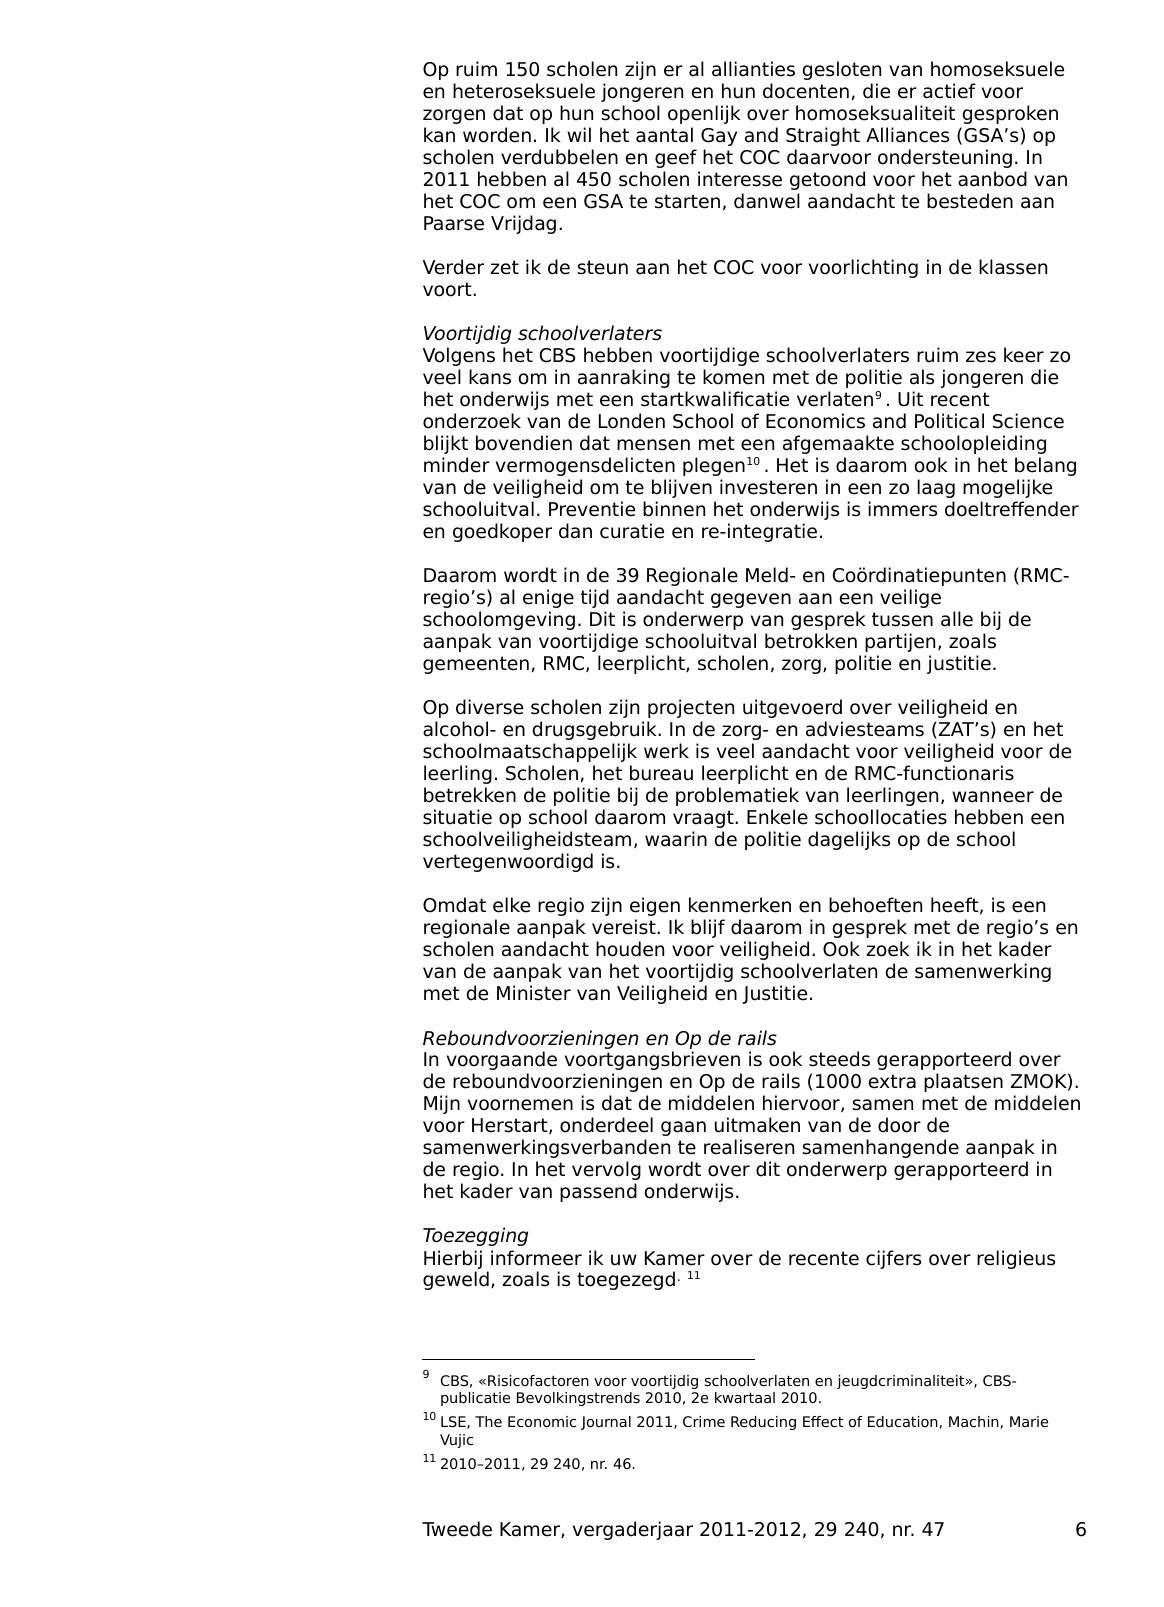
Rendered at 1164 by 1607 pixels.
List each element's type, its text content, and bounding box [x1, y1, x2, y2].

text 2010–2011, 29 240, nr. 46. [422, 1452, 1087, 1474]
text Op diverse scholen zijn projecten uitgevoerd over veiligheid en alcohol- en drugsgebruik. In de zorg- en adviesteams (ZAT’s) en het schoolmaatschappelijk werk is veel aandacht voor veiligheid voor de leerling. Scholen, het bureau leerplicht en de RMC-functionaris betrekken de politie bij de problematiek van leerlingen, wanneer de situatie op school daarom vraagt. Enkele schoollocaties hebben een schoolveiligheidsteam, waarin de politie dagelijks op de school vertegenwoordigd is. [422, 697, 1087, 873]
subtitle Reboundvoorzieningen en Op de rails [422, 1027, 1087, 1049]
text Op ruim 150 scholen zijn er al allianties gesloten van homoseksuele en heteroseksuele jongeren en hun docenten, die er actief voor zorgen dat op hun school openlijk over homoseksualiteit gesproken kan worden. Ik wil het aantal Gay and Straight Alliances (GSA’s) op scholen verdubbelen en geef het COC daarvoor ondersteuning. In 2011 hebben al 450 scholen interesse getoond voor het aanbod van het COC om een GSA te starten, danwel aandacht te besteden aan Paarse Vrijdag. [422, 59, 1087, 235]
text CBS, «Risicofactoren voor voortijdig schoolverlaten en jeugdcriminaliteit», CBS-publicatie Bevolkingstrends 2010, 2e kwartaal 2010. [422, 1368, 1087, 1407]
subtitle Toezegging [422, 1225, 1087, 1247]
text LSE, The Economic Journal 2011, Crime Reducing Effect of Education, Machin, Marie Vujic [422, 1410, 1087, 1449]
text In voorgaande voortgangsbrieven is ook steeds gerapporteerd over de reboundvoorzieningen en Op de rails (1000 extra plaatsen ZMOK). Mijn voornemen is dat de middelen hiervoor, samen met de middelen voor Herstart, onderdeel gaan uitmaken van de door de samenwerkingsverbanden te realiseren samenhangende aanpak in de regio. In het vervolg wordt over dit onderwerp gerapporteerd in het kader van passend onderwijs. [422, 1049, 1087, 1203]
text Omdat elke regio zijn eigen kenmerken en behoeften heeft, is een regionale aanpak vereist. Ik blijf daarom in gesprek met de regio’s en scholen aandacht houden voor veiligheid. Ook zoek ik in het kader van de aanpak van het voortijdig schoolverlaten de samenwerking met de Minister van Veiligheid en Justitie. [422, 895, 1087, 1005]
subtitle Voortijdig schoolverlaters [422, 323, 1087, 345]
text Hierbij informeer ik uw Kamer over de recente cijfers over religieus geweld, zoals is toegezegd. [422, 1247, 1087, 1291]
text Verder zet ik de steun aan het COC voor voorlichting in de klassen voort. [422, 257, 1087, 301]
text Volgens het CBS hebben voortijdige schoolverlaters ruim zes keer zo veel kans om in aanraking te komen met de politie als jongeren die het onderwijs met een startkwalificatie verlaten. Uit recent onderzoek van de Londen School of Economics and Political Science blijkt bovendien dat mensen met een afgemaakte schoolopleiding minder vermogensdelicten plegen. Het is daarom ook in het belang van de veiligheid om te blijven investeren in een zo laag mogelijke schooluitval. Preventie binnen het onderwijs is immers doeltreffender en goedkoper dan curatie en re-integratie. [422, 345, 1087, 543]
text Daarom wordt in de 39 Regionale Meld- en Coördinatiepunten (RMC-regio’s) al enige tijd aandacht gegeven aan een veilige schoolomgeving. Dit is onderwerp van gesprek tussen alle bij de aanpak van voortijdige schooluitval betrokken partijen, zoals gemeenten, RMC, leerplicht, scholen, zorg, politie en justitie. [422, 565, 1087, 675]
